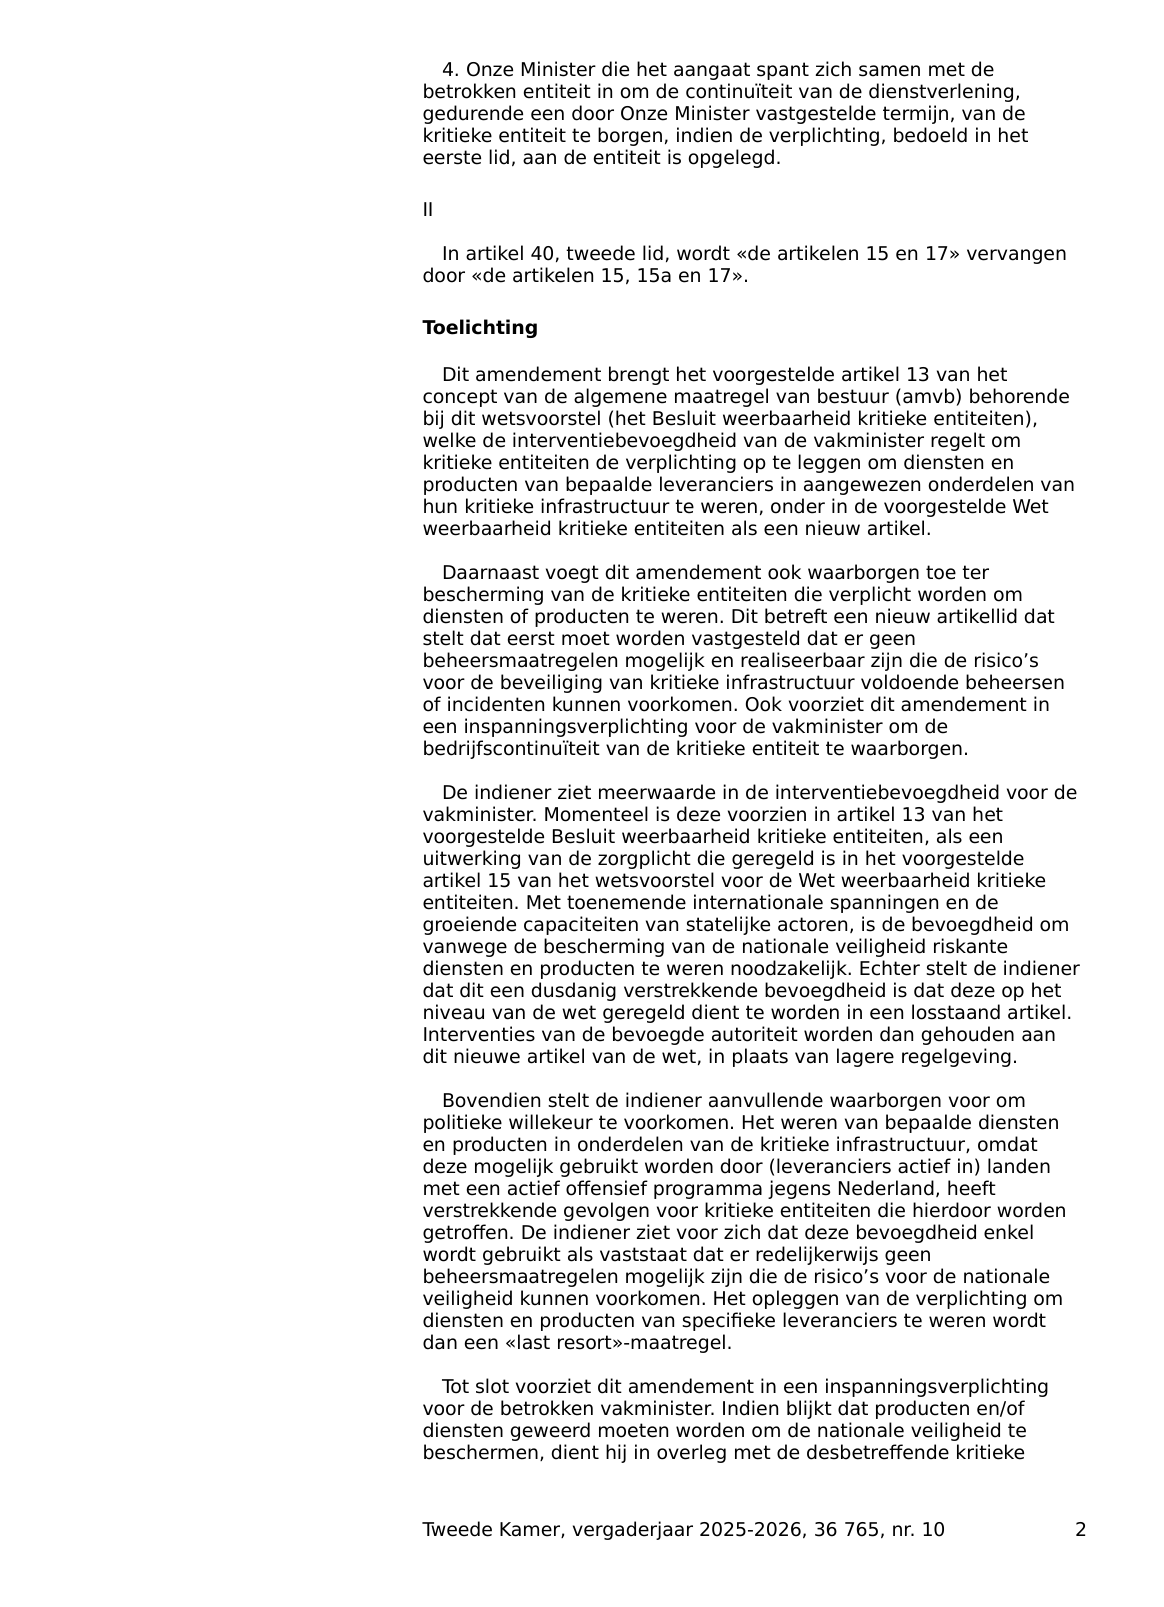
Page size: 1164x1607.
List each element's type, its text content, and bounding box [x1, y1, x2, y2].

text In artikel 40, tweede lid, wordt «de artikelen 15 en 17» vervangen door «de artikelen 15, 15a en 17». [422, 243, 1087, 287]
text Dit amendement brengt het voorgestelde artikel 13 van het concept van de algemene maatregel van bestuur (amvb) behorende bij dit wetsvoorstel (het Besluit weerbaarheid kritieke entiteiten), welke de interventiebevoegdheid van de vakminister regelt om kritieke entiteiten de verplichting op te leggen om diensten en producten van bepaalde leveranciers in aangewezen onderdelen van hun kritieke infrastructuur te weren, onder in de voorgestelde Wet weerbaarheid kritieke entiteiten als een nieuw artikel. [422, 364, 1087, 540]
text Tot slot voorziet dit amendement in een inspanningsverplichting voor de betrokken vakminister. Indien blijkt dat producten en/of diensten geweerd moeten worden om de nationale veiligheid te beschermen, dient hij in overleg met de desbetreffende kritieke [422, 1376, 1087, 1464]
text Daarnaast voegt dit amendement ook waarborgen toe ter bescherming van de kritieke entiteiten die verplicht worden om diensten of producten te weren. Dit betreft een nieuw artikellid dat stelt dat eerst moet worden vastgesteld dat er geen beheersmaatregelen mogelijk en realiseerbaar zijn die de risico’s voor de beveiliging van kritieke infrastructuur voldoende beheersen of incidenten kunnen voorkomen. Ook voorziet dit amendement in een inspanningsverplichting voor de vakminister om de bedrijfscontinuïteit van de kritieke entiteit te waarborgen. [422, 562, 1087, 760]
text De indiener ziet meerwaarde in de interventiebevoegdheid voor de vakminister. Momenteel is deze voorzien in artikel 13 van het voorgestelde Besluit weerbaarheid kritieke entiteiten, als een uitwerking van de zorgplicht die geregeld is in het voorgestelde artikel 15 van het wetsvoorstel voor de Wet weerbaarheid kritieke entiteiten. Met toenemende internationale spanningen en de groeiende capaciteiten van statelijke actoren, is de bevoegdheid om vanwege de bescherming van de nationale veiligheid riskante diensten en producten te weren noodzakelijk. Echter stelt de indiener dat dit een dusdanig verstrekkende bevoegdheid is dat deze op het niveau van de wet geregeld dient te worden in een losstaand artikel. Interventies van de bevoegde autoriteit worden dan gehouden aan dit nieuwe artikel van de wet, in plaats van lagere regelgeving. [422, 782, 1087, 1068]
text Bovendien stelt de indiener aanvullende waarborgen voor om politieke willekeur te voorkomen. Het weren van bepaalde diensten en producten in onderdelen van de kritieke infrastructuur, omdat deze mogelijk gebruikt worden door (leveranciers actief in) landen met een actief offensief programma jegens Nederland, heeft verstrekkende gevolgen voor kritieke entiteiten die hierdoor worden getroffen. De indiener ziet voor zich dat deze bevoegdheid enkel wordt gebruikt als vaststaat dat er redelijkerwijs geen beheersmaatregelen mogelijk zijn die de risico’s voor de nationale veiligheid kunnen voorkomen. Het opleggen van de verplichting om diensten en producten van specifieke leveranciers te weren wordt dan een «last resort»-maatregel. [422, 1090, 1087, 1354]
subtitle II [422, 199, 1087, 221]
text 4. Onze Minister die het aangaat spant zich samen met de betrokken entiteit in om de continuïteit van de dienstverlening, gedurende een door Onze Minister vastgestelde termijn, van de kritieke entiteit te borgen, indien de verplichting, bedoeld in het eerste lid, aan de entiteit is opgelegd. [422, 59, 1087, 169]
subtitle Toelichting [422, 317, 1087, 339]
